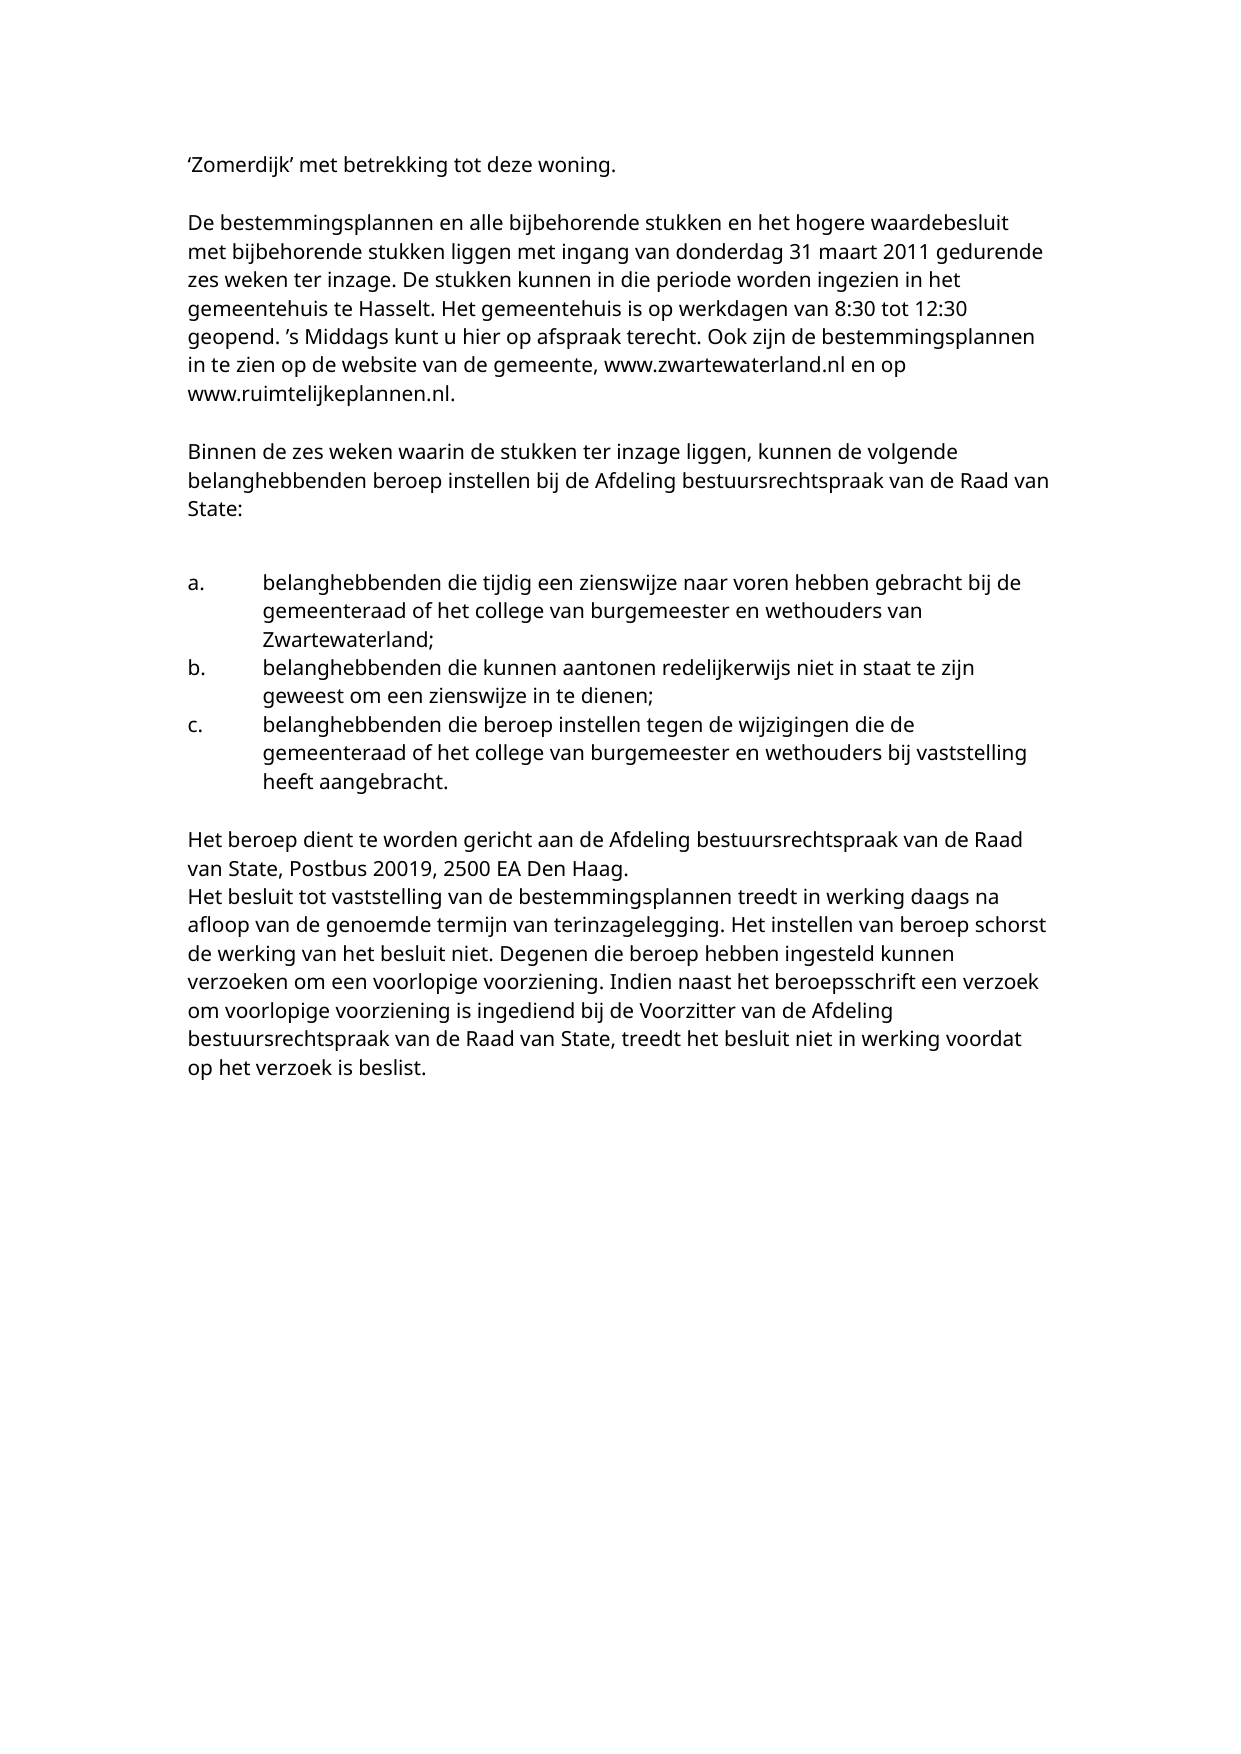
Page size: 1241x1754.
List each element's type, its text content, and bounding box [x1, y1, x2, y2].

text Binnen de zes weken waarin de stukken ter inzage liggen, kunnen de volgende belanghebbenden beroep instellen bij de Afdeling bestuursrechtspraak van de Raad van State: [187, 437, 1053, 523]
list belanghebbenden die beroep instellen tegen de wijzigingen die de gemeenteraad of het college van burgemeester en wethouders bij vaststelling heeft aangebracht. [187, 710, 1053, 795]
text Het beroep dient te worden gericht aan de Afdeling bestuursrechtspraak van de Raad van State, Postbus 20019, 2500 EA Den Haag. [187, 825, 1053, 882]
list belanghebbenden die kunnen aantonen redelijkerwijs niet in staat te zijn geweest om een zienswijze in te dienen; [187, 653, 1053, 710]
text ‘Zomerdijk’ met betrekking tot deze woning. [187, 150, 1053, 178]
text Het besluit tot vaststelling van de bestemmingsplannen treedt in werking daags na afloop van de genoemde termijn van terinzagelegging. Het instellen van beroep schorst de werking van het besluit niet. Degenen die beroep hebben ingesteld kunnen verzoeken om een voorlopige voorziening. Indien naast het beroepsschrift een verzoek om voorlopige voorziening is ingediend bij de Voorzitter van de Afdeling bestuursrechtspraak van de Raad van State, treedt het besluit niet in werking voordat op het verzoek is beslist. [187, 882, 1053, 1081]
list belanghebbenden die tijdig een zienswijze naar voren hebben gebracht bij de gemeenteraad of het college van burgemeester en wethouders van Zwartewaterland; [187, 568, 1053, 653]
text De bestemmingsplannen en alle bijbehorende stukken en het hogere waardebesluit met bijbehorende stukken liggen met ingang van donderdag 31 maart 2011 gedurende zes weken ter inzage. De stukken kunnen in die periode worden ingezien in het gemeentehuis te Hasselt. Het gemeentehuis is op werkdagen van 8:30 tot 12:30 geopend. ’s Middags kunt u hier op afspraak terecht. Ook zijn de bestemmingsplannen in te zien op de website van de gemeente, www.zwartewaterland.nl en op www.ruimtelijkeplannen.nl. [187, 208, 1053, 407]
